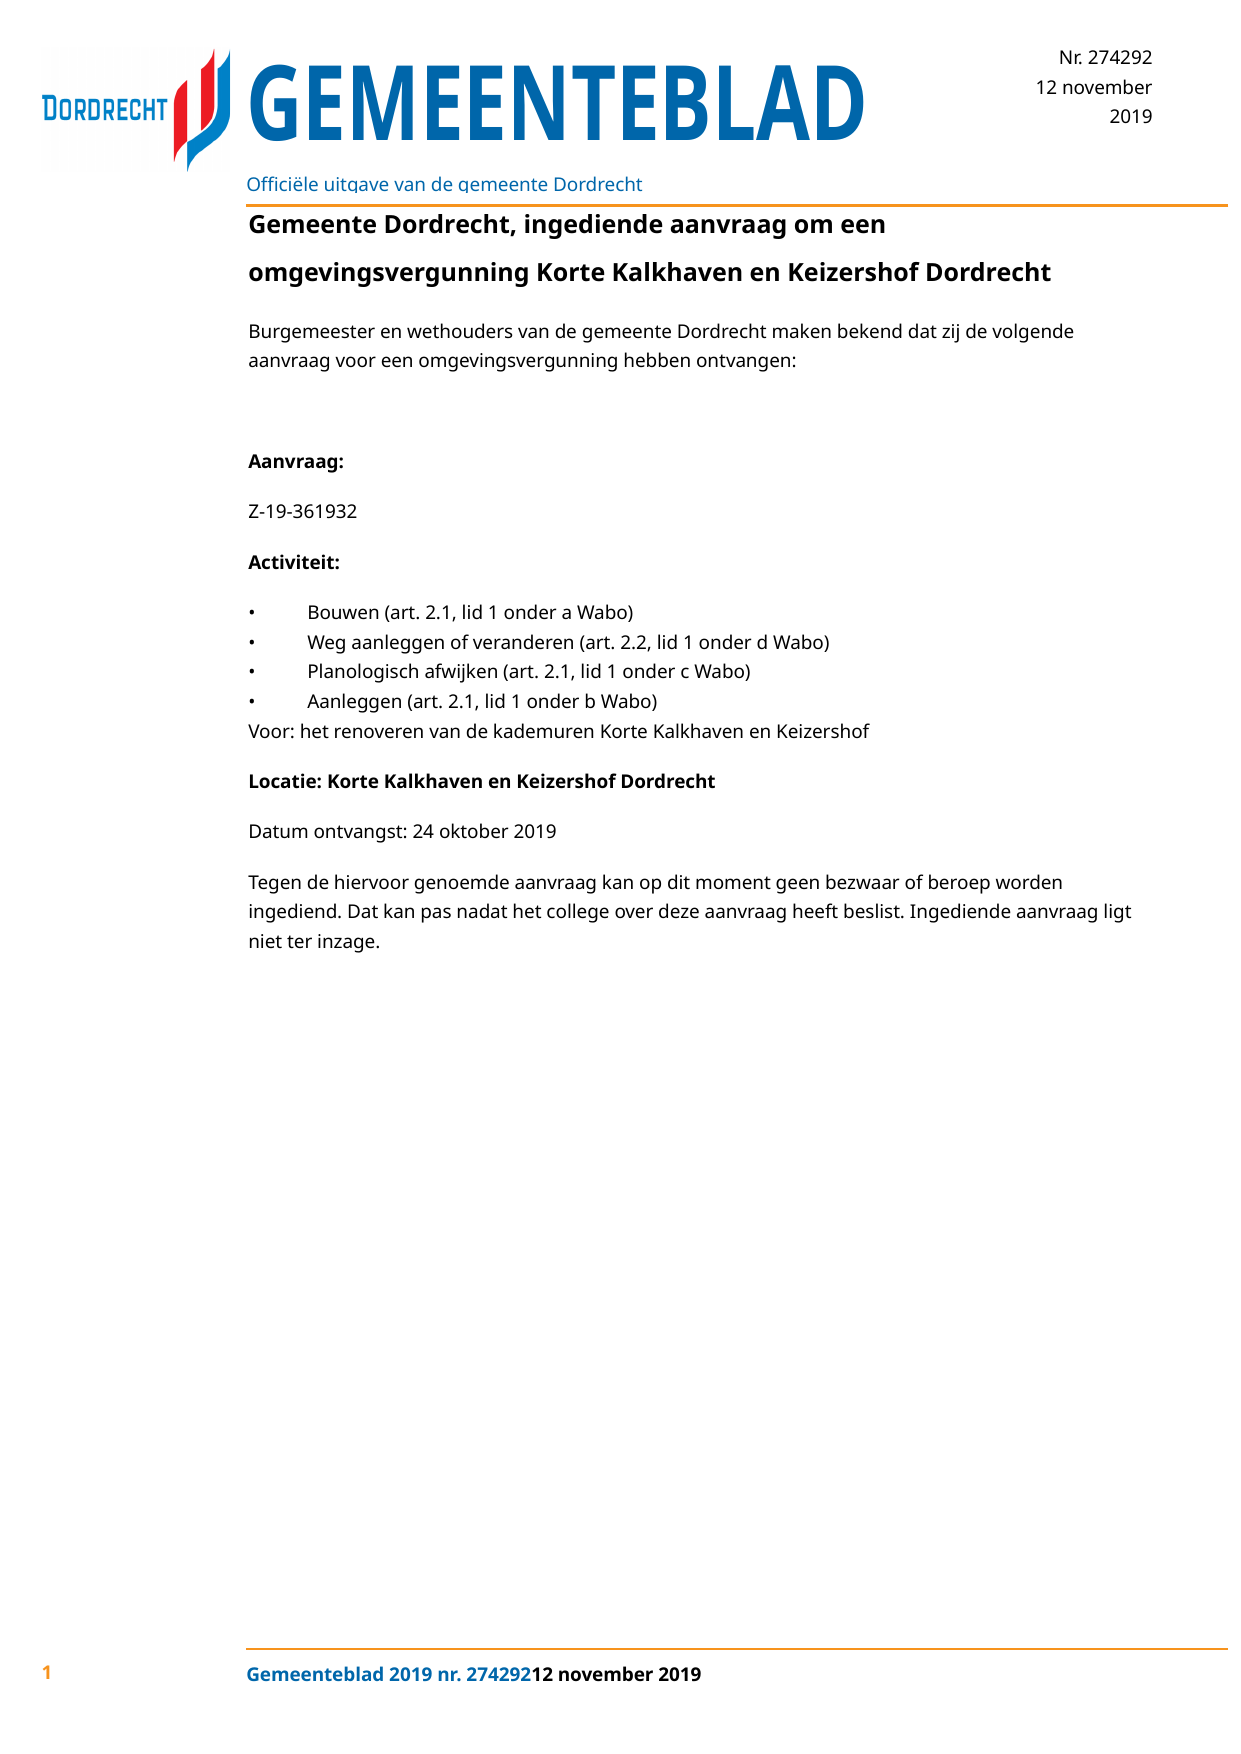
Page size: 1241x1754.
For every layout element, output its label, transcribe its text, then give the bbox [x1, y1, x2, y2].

list Weg aanleggen of veranderen (art. 2.2, lid 1 onder d Wabo) [248, 629, 1152, 655]
text Z-19-361932 [248, 499, 1152, 524]
list Aanleggen (art. 2.1, lid 1 onder b Wabo) [248, 688, 1152, 714]
text Aanvraag: [248, 448, 1152, 474]
text Gemeente Dordrecht, ingediende aanvraag om een omgevingsvergunning Korte Kalkhaven en Keizershof Dordrecht [248, 207, 1152, 288]
picture [41, 47, 231, 172]
list Bouwen (art. 2.1, lid 1 onder a Wabo) [248, 599, 1152, 625]
text Tegen de hiervoor genoemde aanvraag kan op dit moment geen bezwaar of beroep worden ingediend. Dat kan pas nadat het college over deze aanvraag heeft beslist. Ingediende aanvraag ligt niet ter inzage. [248, 869, 1152, 954]
text Burgemeester en wethouders van de gemeente Dordrecht maken bekend dat zij de volgende aanvraag voor een omgevingsvergunning hebben ontvangen: [248, 318, 1152, 373]
text Datum ontvangst: 24 oktober 2019 [248, 819, 1152, 844]
text Activiteit: [248, 549, 1152, 575]
text Voor: het renoveren van de kademuren Korte Kalkhaven en Keizershof [248, 718, 1152, 744]
text Locatie: Korte Kalkhaven en Keizershof Dordrecht [248, 768, 1152, 794]
list Planologisch afwijken (art. 2.1, lid 1 onder c Wabo) [248, 659, 1152, 684]
